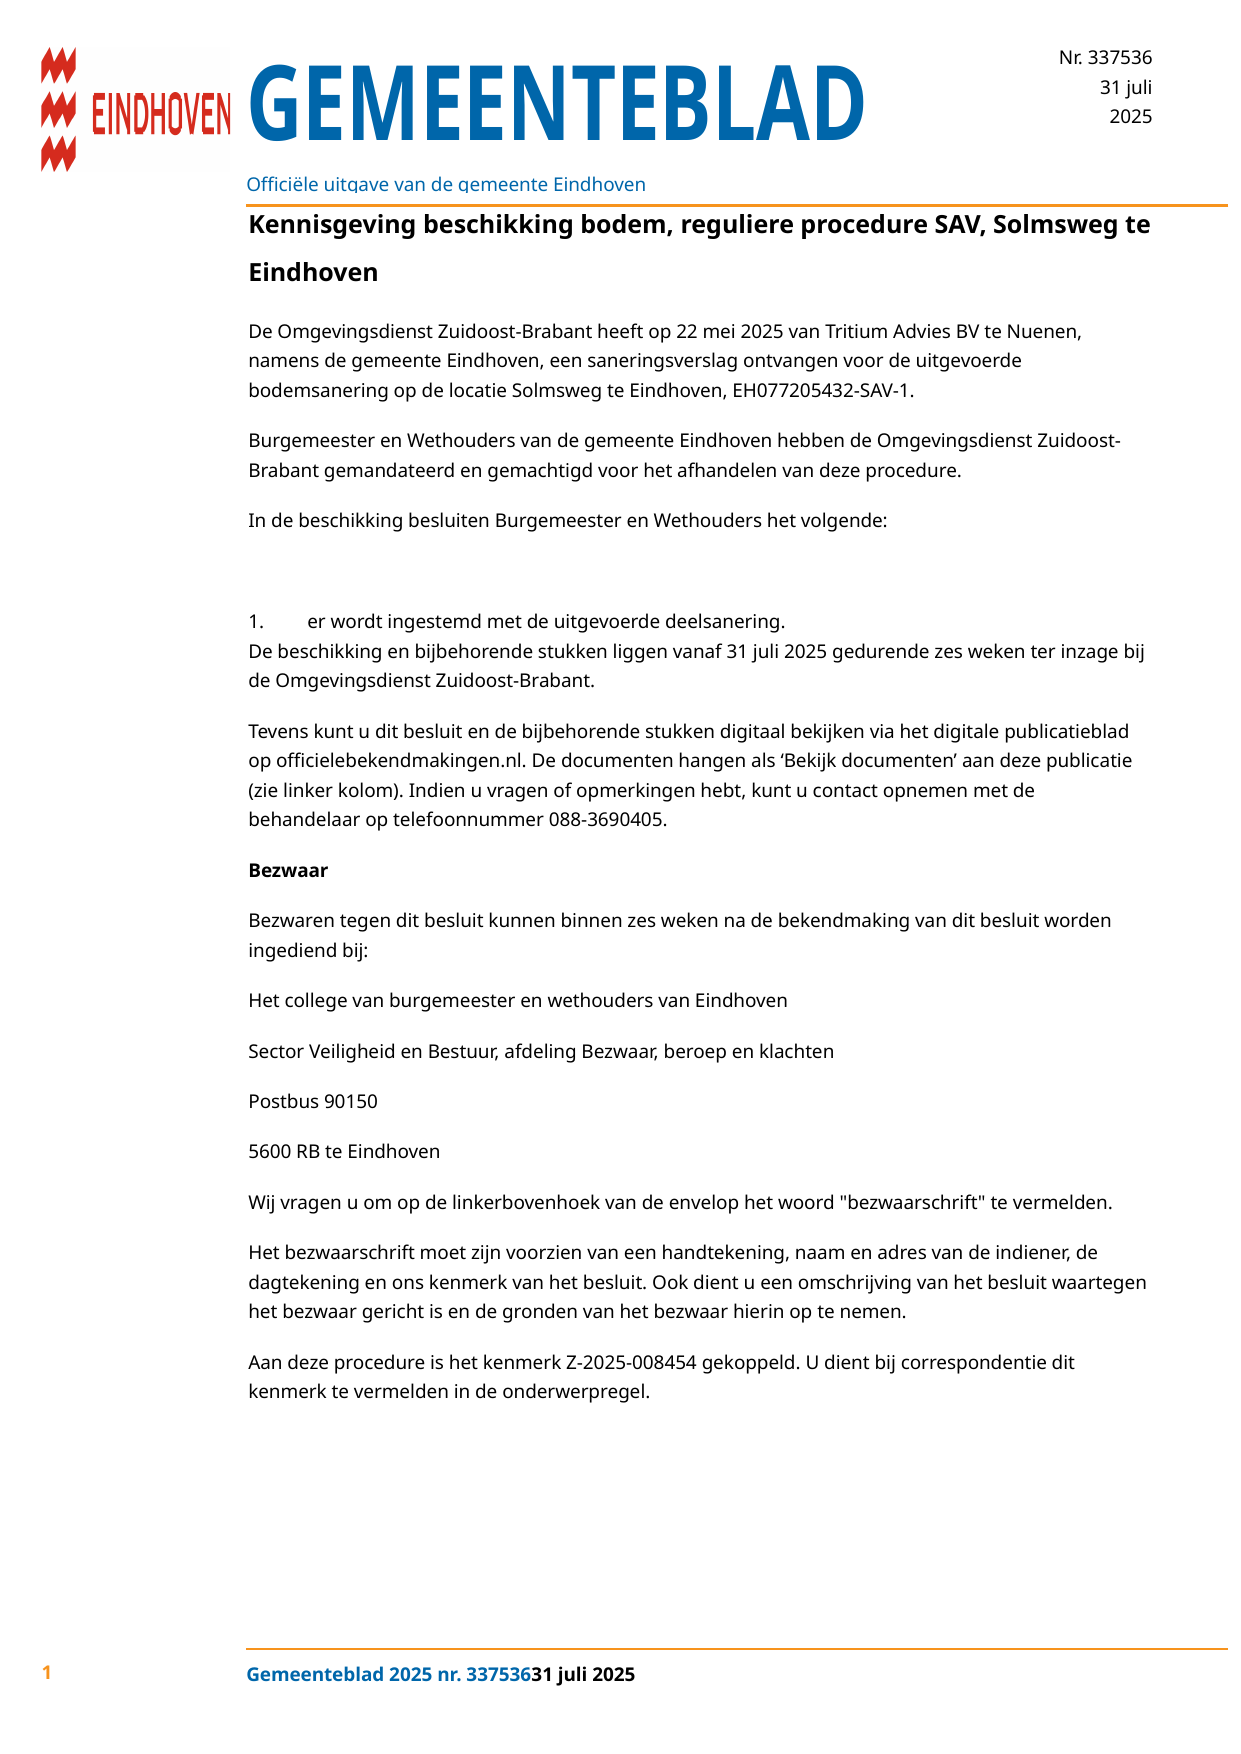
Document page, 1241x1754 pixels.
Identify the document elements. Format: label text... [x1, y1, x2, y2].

text Aan deze procedure is het kenmerk Z-2025-008454 gekoppeld. U dient bij correspondentie dit kenmerk te vermelden in de onderwerpregel. [248, 1349, 1152, 1404]
text Postbus 90150 [248, 1088, 1152, 1114]
text Het bezwaarschrift moet zijn voorzien van een handtekening, naam en adres van de indiener, de dagtekening en ons kenmerk van het besluit. Ook dient u een omschrijving van het besluit waartegen het bezwaar gericht is en de gronden van het bezwaar hierin op te nemen. [248, 1239, 1152, 1324]
list er wordt ingestemd met de uitgevoerde deelsanering. [248, 608, 1152, 634]
text Het college van burgemeester en wethouders van Eindhoven [248, 987, 1152, 1013]
text De Omgevingsdienst Zuidoost-Brabant heeft op 22 mei 2025 van Tritium Advies BV te Nuenen, namens de gemeente Eindhoven, een saneringsverslag ontvangen voor de uitgevoerde bodemsanering op de locatie Solmsweg te Eindhoven, EH077205432-SAV-1. [248, 318, 1152, 403]
text Wij vragen u om op de linkerbovenhoek van de envelop het woord "bezwaarschrift" te vermelden. [248, 1189, 1152, 1215]
text De beschikking en bijbehorende stukken liggen vanaf 31 juli 2025 gedurende zes weken ter inzage bij de Omgevingsdienst Zuidoost-Brabant. [248, 638, 1152, 693]
text In de beschikking besluiten Burgemeester en Wethouders het volgende: [248, 507, 1152, 533]
text Kennisgeving beschikking bodem, reguliere procedure SAV, Solmsweg te Eindhoven [248, 207, 1152, 288]
text Bezwaar [248, 857, 1152, 883]
text Bezwaren tegen dit besluit kunnen binnen zes weken na de bekendmaking van dit besluit worden ingediend bij: [248, 907, 1152, 963]
text 5600 RB te Eindhoven [248, 1139, 1152, 1164]
text Tevens kunt u dit besluit en de bijbehorende stukken digitaal bekijken via het digitale publicatieblad op officielebekendmakingen.nl. De documenten hangen als ‘Bekijk documenten’ aan deze publicatie (zie linker kolom). Indien u vragen of opmerkingen hebt, kunt u contact opnemen met de behandelaar op telefoonnummer 088-3690405. [248, 718, 1152, 832]
text Burgemeester en Wethouders van de gemeente Eindhoven hebben de Omgevingsdienst Zuidoost-Brabant gemandateerd en gemachtigd voor het afhandelen van deze procedure. [248, 427, 1152, 483]
text Sector Veiligheid en Bestuur, afdeling Bezwaar, beroep en klachten [248, 1038, 1152, 1064]
picture [41, 47, 231, 172]
